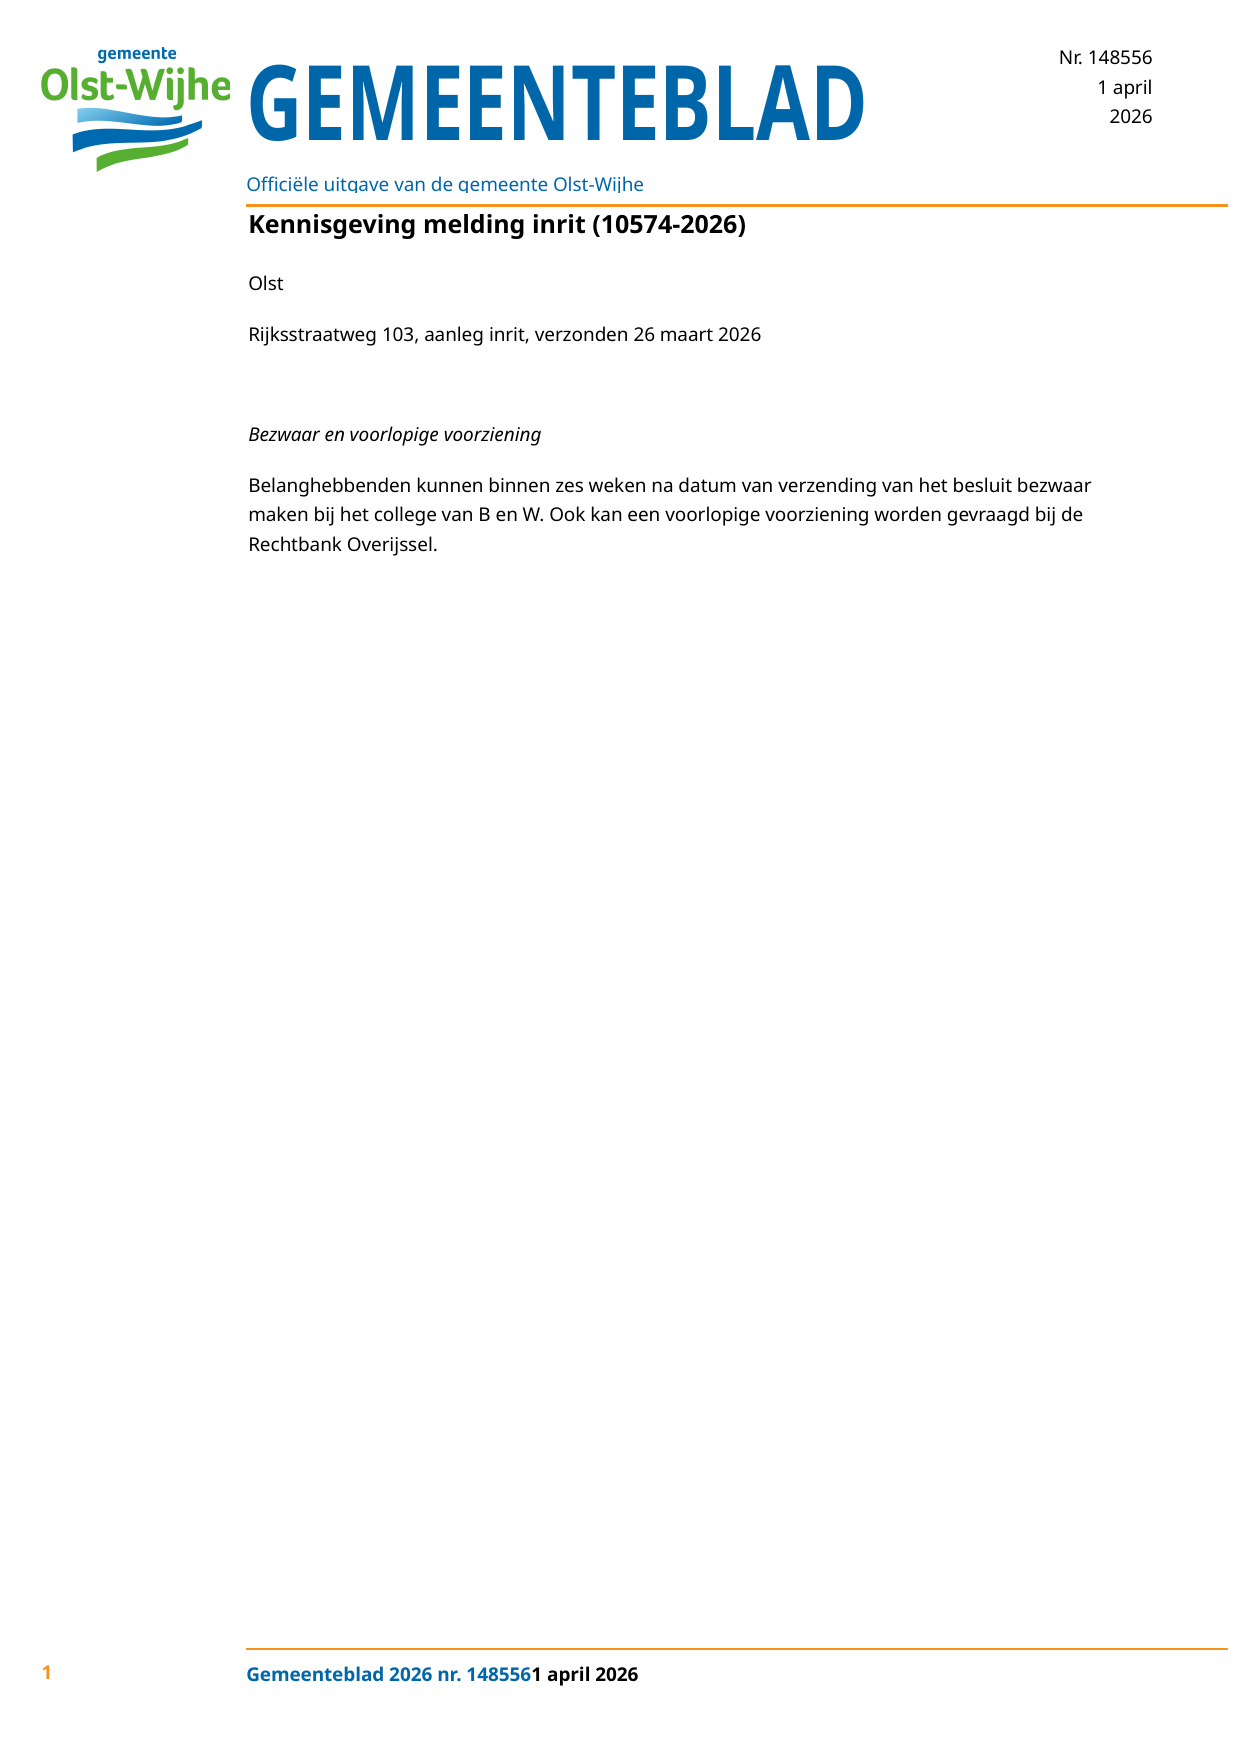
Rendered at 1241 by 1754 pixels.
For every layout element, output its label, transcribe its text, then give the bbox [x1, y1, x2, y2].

text Kennisgeving melding inrit (10574-2026) [248, 207, 1152, 241]
picture [41, 47, 231, 172]
text Rijksstraatweg 103, aanleg inrit, verzonden 26 maart 2026 [248, 321, 1152, 346]
text Bezwaar en voorlopige voorziening [248, 422, 1152, 447]
text Olst [248, 270, 1152, 296]
text Belanghebbenden kunnen binnen zes weken na datum van verzending van het besluit bezwaar maken bij het college van B en W. Ook kan een voorlopige voorziening worden gevraagd bij de Rechtbank Overijssel. [248, 472, 1152, 557]
